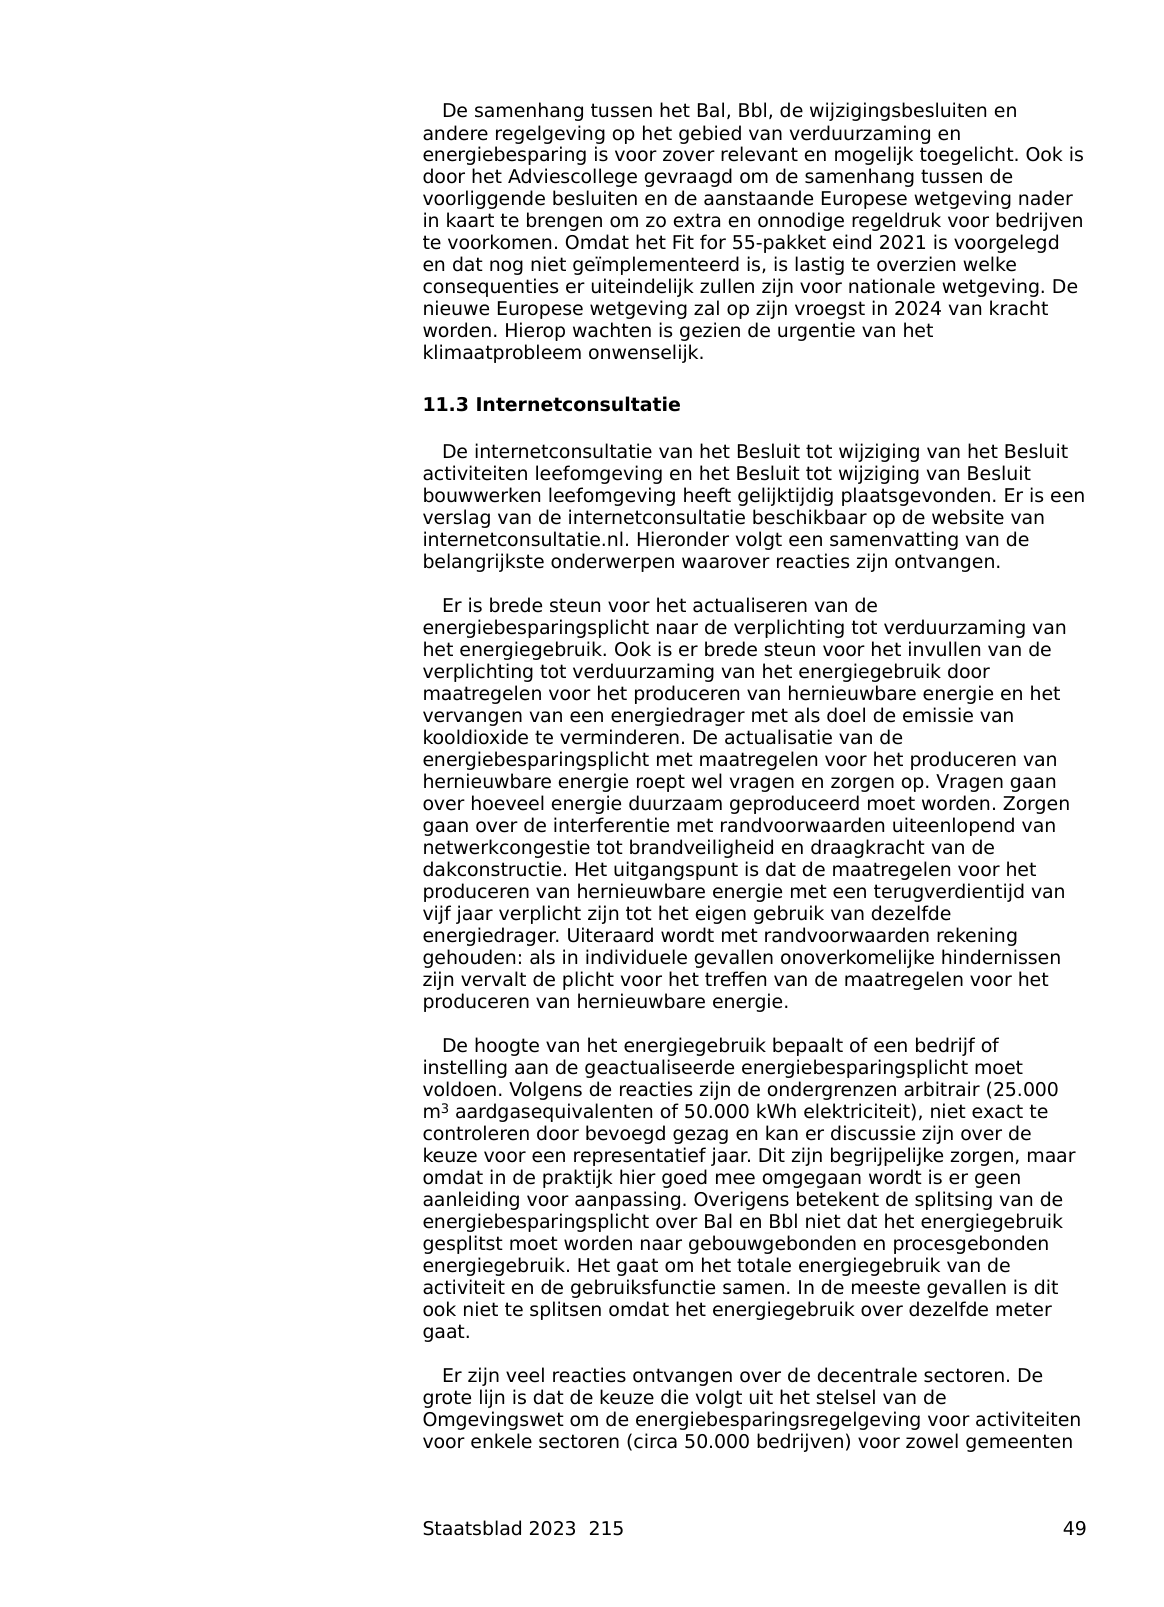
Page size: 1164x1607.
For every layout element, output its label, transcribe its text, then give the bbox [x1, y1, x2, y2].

text Er zijn veel reacties ontvangen over de decentrale sectoren. De grote lijn is dat de keuze die volgt uit het stelsel van de Omgevingswet om de energiebesparingsregelgeving voor activiteiten voor enkele sectoren (circa 50.000 bedrijven) voor zowel gemeenten [422, 1365, 1087, 1453]
subtitle 11.3 Internetconsultatie [422, 394, 1087, 416]
text De hoogte van het energiegebruik bepaalt of een bedrijf of instelling aan de geactualiseerde energiebesparingsplicht moet voldoen. Volgens de reacties zijn de ondergrenzen arbitrair (25.000 m3 aardgasequivalenten of 50.000 kWh elektriciteit), niet exact te controleren door bevoegd gezag en kan er discussie zijn over de keuze voor een representatief jaar. Dit zijn begrijpelijke zorgen, maar omdat in de praktijk hier goed mee omgegaan wordt is er geen aanleiding voor aanpassing. Overigens betekent de splitsing van de energiebesparingsplicht over Bal en Bbl niet dat het energiegebruik gesplitst moet worden naar gebouwgebonden en procesgebonden energiegebruik. Het gaat om het totale energiegebruik van de activiteit en de gebruiksfunctie samen. In de meeste gevallen is dit ook niet te splitsen omdat het energiegebruik over dezelfde meter gaat. [422, 1035, 1087, 1343]
text Er is brede steun voor het actualiseren van de energiebesparingsplicht naar de verplichting tot verduurzaming van het energiegebruik. Ook is er brede steun voor het invullen van de verplichting tot verduurzaming van het energiegebruik door maatregelen voor het produceren van hernieuwbare energie en het vervangen van een energiedrager met als doel de emissie van kooldioxide te verminderen. De actualisatie van de energiebesparingsplicht met maatregelen voor het produceren van hernieuwbare energie roept wel vragen en zorgen op. Vragen gaan over hoeveel energie duurzaam geproduceerd moet worden. Zorgen gaan over de interferentie met randvoorwaarden uiteenlopend van netwerkcongestie tot brandveiligheid en draagkracht van de dakconstructie. Het uitgangspunt is dat de maatregelen voor het produceren van hernieuwbare energie met een terugverdientijd van vijf jaar verplicht zijn tot het eigen gebruik van dezelfde energiedrager. Uiteraard wordt met randvoorwaarden rekening gehouden: als in individuele gevallen onoverkomelijke hindernissen zijn vervalt de plicht voor het treffen van de maatregelen voor het produceren van hernieuwbare energie. [422, 595, 1087, 1013]
text De internetconsultatie van het Besluit tot wijziging van het Besluit activiteiten leefomgeving en het Besluit tot wijziging van Besluit bouwwerken leefomgeving heeft gelijktijdig plaatsgevonden. Er is een verslag van de internetconsultatie beschikbaar op de website van internetconsultatie.nl. Hieronder volgt een samenvatting van de belangrijkste onderwerpen waarover reacties zijn ontvangen. [422, 441, 1087, 573]
text De samenhang tussen het Bal, Bbl, de wijzigingsbesluiten en andere regelgeving op het gebied van verduurzaming en energiebesparing is voor zover relevant en mogelijk toegelicht. Ook is door het Adviescollege gevraagd om de samenhang tussen de voorliggende besluiten en de aanstaande Europese wetgeving nader in kaart te brengen om zo extra en onnodige regeldruk voor bedrijven te voorkomen. Omdat het Fit for 55-pakket eind 2021 is voorgelegd en dat nog niet geïmplementeerd is, is lastig te overzien welke consequenties er uiteindelijk zullen zijn voor nationale wetgeving. De nieuwe Europese wetgeving zal op zijn vroegst in 2024 van kracht worden. Hierop wachten is gezien de urgentie van het klimaatprobleem onwenselijk. [422, 100, 1087, 364]
